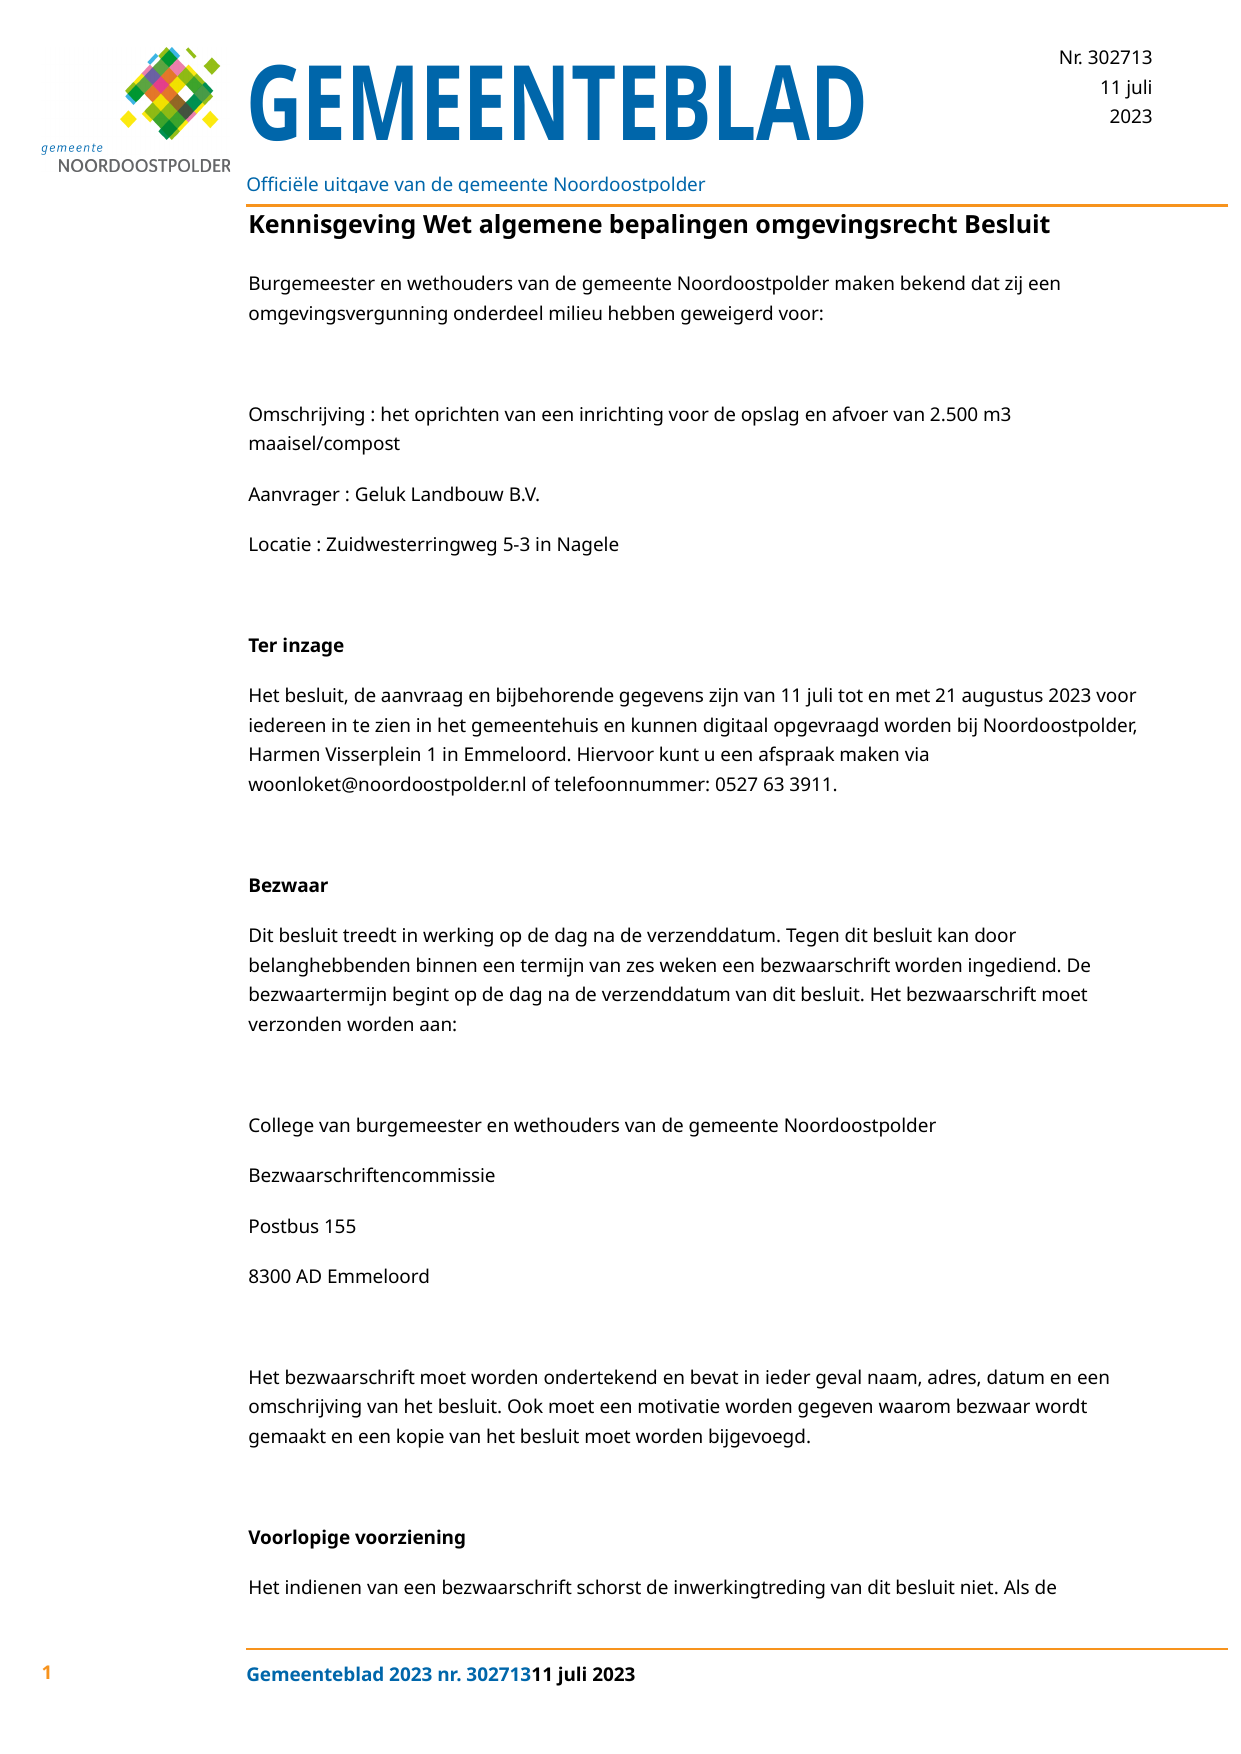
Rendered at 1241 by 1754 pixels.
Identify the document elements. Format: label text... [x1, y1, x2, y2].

text Locatie : Zuidwesterringweg 5-3 in Nagele [248, 531, 1152, 557]
text Omschrijving : het oprichten van een inrichting voor de opslag en afvoer van 2.500 m3 maaisel/compost [248, 401, 1152, 456]
text Bezwaarschriftencommissie [248, 1162, 1152, 1188]
text Postbus 155 [248, 1213, 1152, 1238]
text Aanvrager : Geluk Landbouw B.V. [248, 481, 1152, 506]
text Dit besluit treedt in werking op de dag na de verzenddatum. Tegen dit besluit kan door belanghebbenden binnen een termijn van zes weken een bezwaarschrift worden ingediend. De bezwaartermijn begint op de dag na de verzenddatum van dit besluit. Het bezwaarschrift moet verzonden worden aan: [248, 922, 1152, 1037]
text College van burgemeester en wethouders van de gemeente Noordoostpolder [248, 1112, 1152, 1138]
text Burgemeester en wethouders van de gemeente Noordoostpolder maken bekend dat zij een omgevingsvergunning onderdeel milieu hebben geweigerd voor: [248, 270, 1152, 326]
text Het bezwaarschrift moet worden ondertekend en bevat in ieder geval naam, adres, datum en een omschrijving van het besluit. Ook moet een motivatie worden gegeven waarom bezwaar wordt gemaakt en een kopie van het besluit moet worden bijgevoegd. [248, 1364, 1152, 1449]
text Het indienen van een bezwaarschrift schorst de inwerkingtreding van dit besluit niet. Als de [248, 1574, 1152, 1600]
text Kennisgeving Wet algemene bepalingen omgevingsrecht Besluit [248, 207, 1152, 241]
text Voorlopige voorziening [248, 1524, 1152, 1550]
text 8300 AD Emmeloord [248, 1263, 1152, 1289]
picture [41, 47, 231, 172]
text Bezwaar [248, 872, 1152, 898]
text Ter inzage [248, 632, 1152, 658]
text Het besluit, de aanvraag en bijbehorende gegevens zijn van 11 juli tot en met 21 augustus 2023 voor iedereen in te zien in het gemeentehuis en kunnen digitaal opgevraagd worden bij Noordoostpolder, Harmen Visserplein 1 in Emmeloord. Hiervoor kunt u een afspraak maken via woonloket@noordoostpolder.nl of telefoonnummer: 0527 63 3911. [248, 682, 1152, 797]
